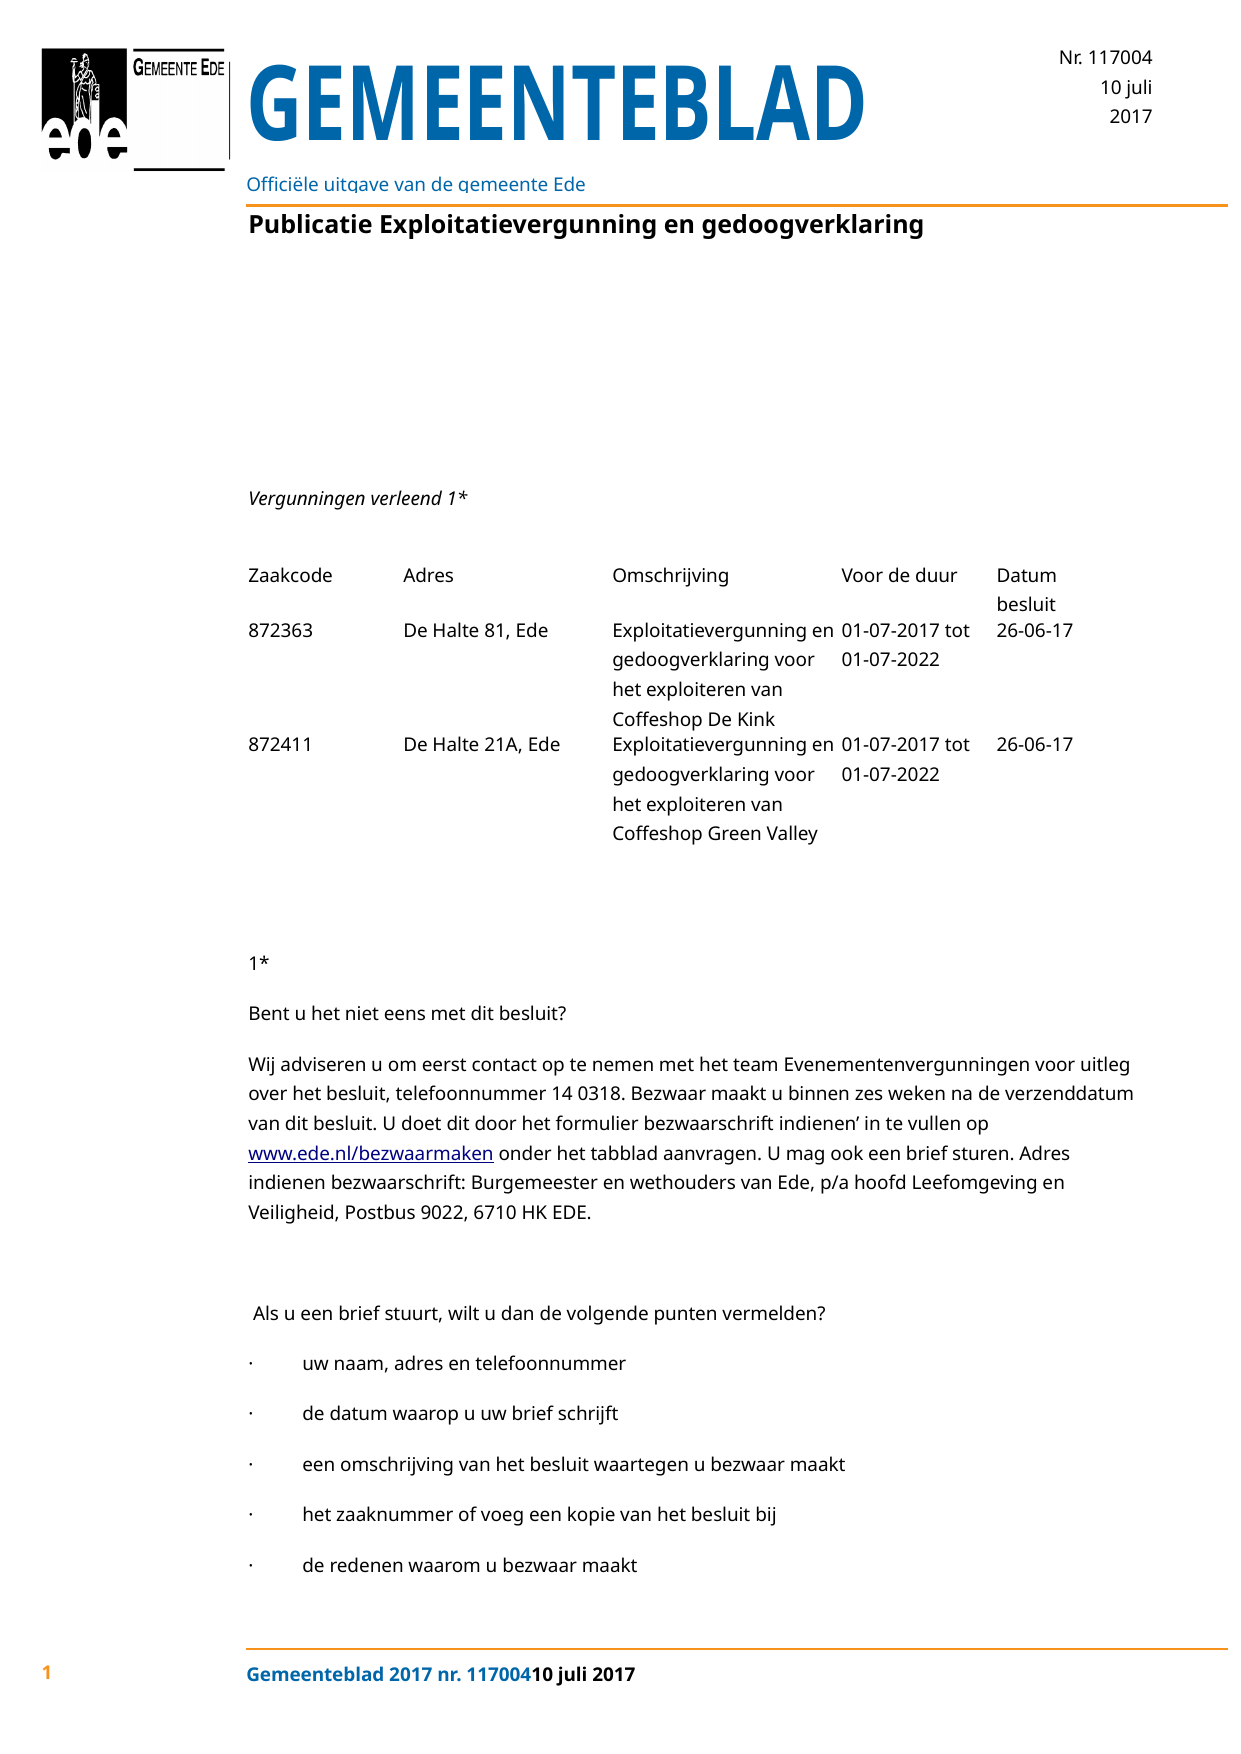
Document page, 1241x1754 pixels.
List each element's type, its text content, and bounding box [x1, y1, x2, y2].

table_cell 01-07-2017 tot 01-07-2022 [841, 617, 996, 732]
picture [41, 47, 231, 172]
text Publicatie Exploitatievergunning en gedoogverklaring [248, 207, 1152, 241]
table_cell De Halte 21A, Ede [403, 732, 612, 846]
table_cell 872363 [248, 617, 403, 732]
text · de redenen waarom u bezwaar maakt [248, 1552, 1152, 1577]
text Wij adviseren u om eerst contact op te nemen met het team Evenementenvergunningen voor uitleg over het besluit, telefoonnummer 14 0318. Bezwaar maakt u binnen zes weken na de verzenddatum van dit besluit. U doet dit door het formulier bezwaarschrift indienen’ in te vullen op www.ede.nl/bezwaarmaken onder het tabblad aanvragen. U mag ook een brief sturen. Adres indienen bezwaarschrift: Burgemeester en wethouders van Ede, p/a hoofd Leefomgeving en Veiligheid, Postbus 9022, 6710 HK EDE. [248, 1051, 1152, 1224]
table_cell De Halte 81, Ede [403, 617, 612, 732]
table_header Zaakcode [248, 562, 403, 617]
table_cell Exploitatievergunning en gedoogverklaring voor het exploiteren van Coffeshop Green Valley [612, 732, 841, 846]
table_cell 01-07-2017 tot 01-07-2022 [841, 732, 996, 846]
text Vergunningen verleend 1* [248, 486, 1152, 511]
table_header Datum besluit [996, 562, 1152, 617]
table_header Voor de duur [841, 562, 996, 617]
table_cell 26-06-17 [996, 732, 1152, 846]
text Als u een brief stuurt, wilt u dan de volgende punten vermelden? [248, 1300, 1152, 1325]
text · een omschrijving van het besluit waartegen u bezwaar maakt [248, 1451, 1152, 1477]
text · de datum waarop u uw brief schrijft [248, 1401, 1152, 1426]
table_header Adres [403, 562, 612, 617]
text · het zaaknummer of voeg een kopie van het besluit bij [248, 1501, 1152, 1527]
table_cell 872411 [248, 732, 403, 846]
table_cell 26-06-17 [996, 617, 1152, 732]
text 1* [248, 950, 1152, 976]
text Bent u het niet eens met dit besluit? [248, 1001, 1152, 1026]
table_cell Exploitatievergunning en gedoogverklaring voor het exploiteren van Coffeshop De Kink [612, 617, 841, 732]
table_header Omschrijving [612, 562, 841, 617]
text · uw naam, adres en telefoonnummer [248, 1350, 1152, 1376]
